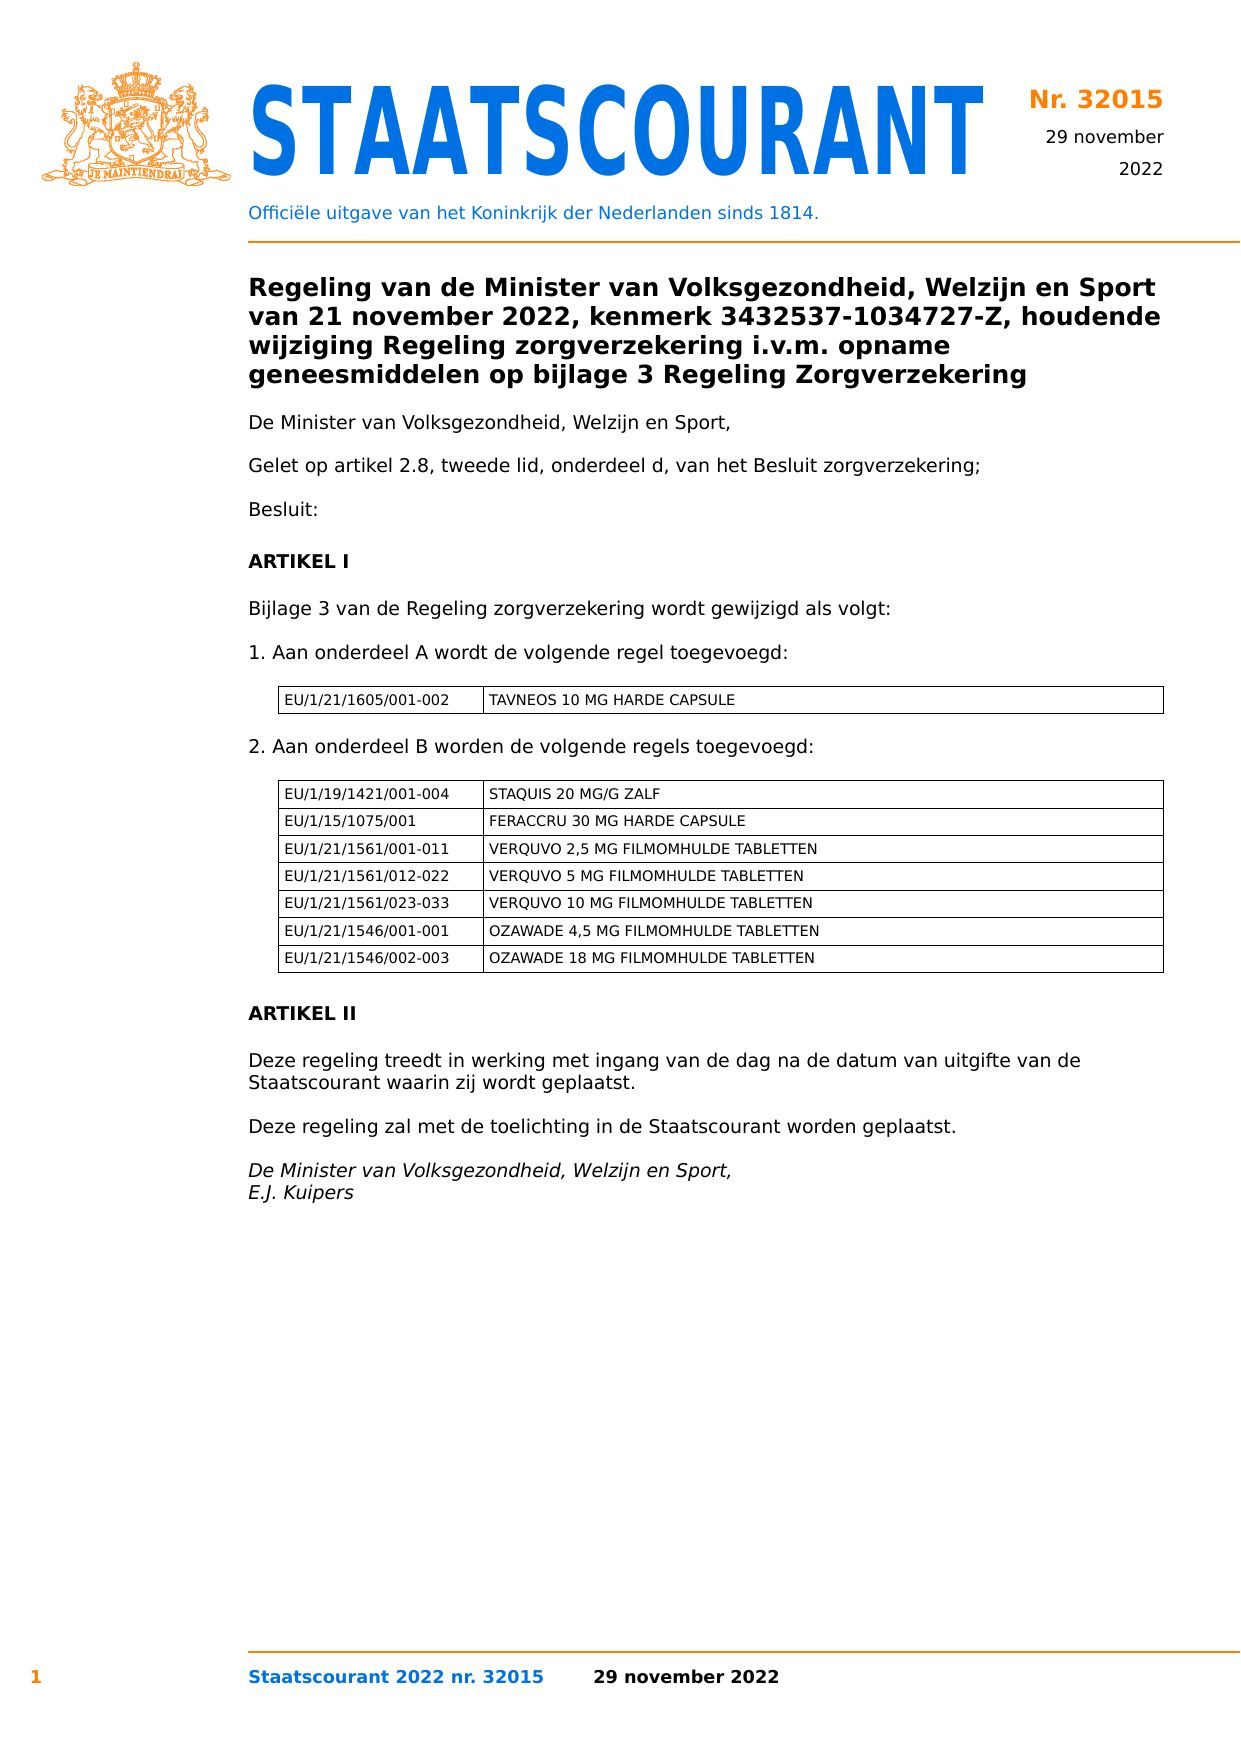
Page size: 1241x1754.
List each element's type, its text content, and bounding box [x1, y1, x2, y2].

table_cell OZAWADE 4,5 MG FILMOMHULDE TABLETTEN [484, 918, 1163, 944]
table_header STAATSCOURANT [248, 62, 998, 203]
text 1. Aan onderdeel A wordt de volgende regel toegevoegd: [248, 642, 1163, 664]
subtitle ARTIKEL I [248, 551, 1163, 573]
subtitle ARTIKEL II [248, 1003, 1163, 1025]
table_cell VERQUVO 10 MG FILMOMHULDE TABLETTEN [484, 891, 1163, 917]
text De Minister van Volksgezondheid, Welzijn en Sport, E.J. Kuipers [248, 1159, 1163, 1203]
table_cell EU/1/21/1561/012-022 [279, 863, 483, 890]
table_cell VERQUVO 5 MG FILMOMHULDE TABLETTEN [484, 863, 1163, 890]
table_cell 29 november [998, 121, 1240, 153]
table_cell EU/1/21/1546/001-001 [279, 918, 483, 944]
table_cell OZAWADE 18 MG FILMOMHULDE TABLETTEN [484, 946, 1163, 972]
table_cell FERACCRU 30 MG HARDE CAPSULE [484, 809, 1163, 835]
text De Minister van Volksgezondheid, Welzijn en Sport, [248, 412, 1163, 433]
table_header TAVNEOS 10 MG HARDE CAPSULE [484, 687, 1163, 713]
table_cell EU/1/21/1561/023-033 [279, 891, 483, 917]
text 2. Aan onderdeel B worden de volgende regels toegevoegd: [248, 736, 1163, 758]
text Deze regeling zal met de toelichting in de Staatscourant worden geplaatst. [248, 1116, 1163, 1138]
picture [41, 62, 231, 186]
text Bijlage 3 van de Regeling zorgverzekering wordt gewijzigd als volgt: [248, 598, 1163, 620]
table_cell Officiële uitgave van het Koninkrijk der Nederlanden sinds 1814. [248, 203, 1240, 241]
table_cell VERQUVO 2,5 MG FILMOMHULDE TABLETTEN [484, 836, 1163, 862]
table_header [25, 62, 248, 241]
text Deze regeling treedt in werking met ingang van de dag na de datum van uitgifte van de Staatscourant waarin zij wordt geplaatst. [248, 1050, 1163, 1094]
table_cell EU/1/21/1546/002-003 [279, 946, 483, 972]
text Besluit: [248, 499, 1163, 521]
subtitle Regeling van de Minister van Volksgezondheid, Welzijn en Sport van 21 november 2022, kenmerk 3432537-1034727-Z, houdende wijziging Regeling zorgverzekering i.v.m. opname geneesmiddelen op bijlage 3 Regeling Zorgverzekering [248, 273, 1163, 390]
table_header EU/1/19/1421/001-004 [279, 781, 483, 807]
table_cell EU/1/15/1075/001 [279, 809, 483, 835]
table_header STAQUIS 20 MG/G ZALF [484, 781, 1163, 807]
table_header EU/1/21/1605/001-002 [279, 687, 483, 713]
table_header Nr. 32015 [998, 62, 1240, 121]
text Gelet op artikel 2.8, tweede lid, onderdeel d, van het Besluit zorgverzekering; [248, 455, 1163, 477]
table_cell EU/1/21/1561/001-011 [279, 836, 483, 862]
table_cell 2022 [998, 153, 1240, 203]
